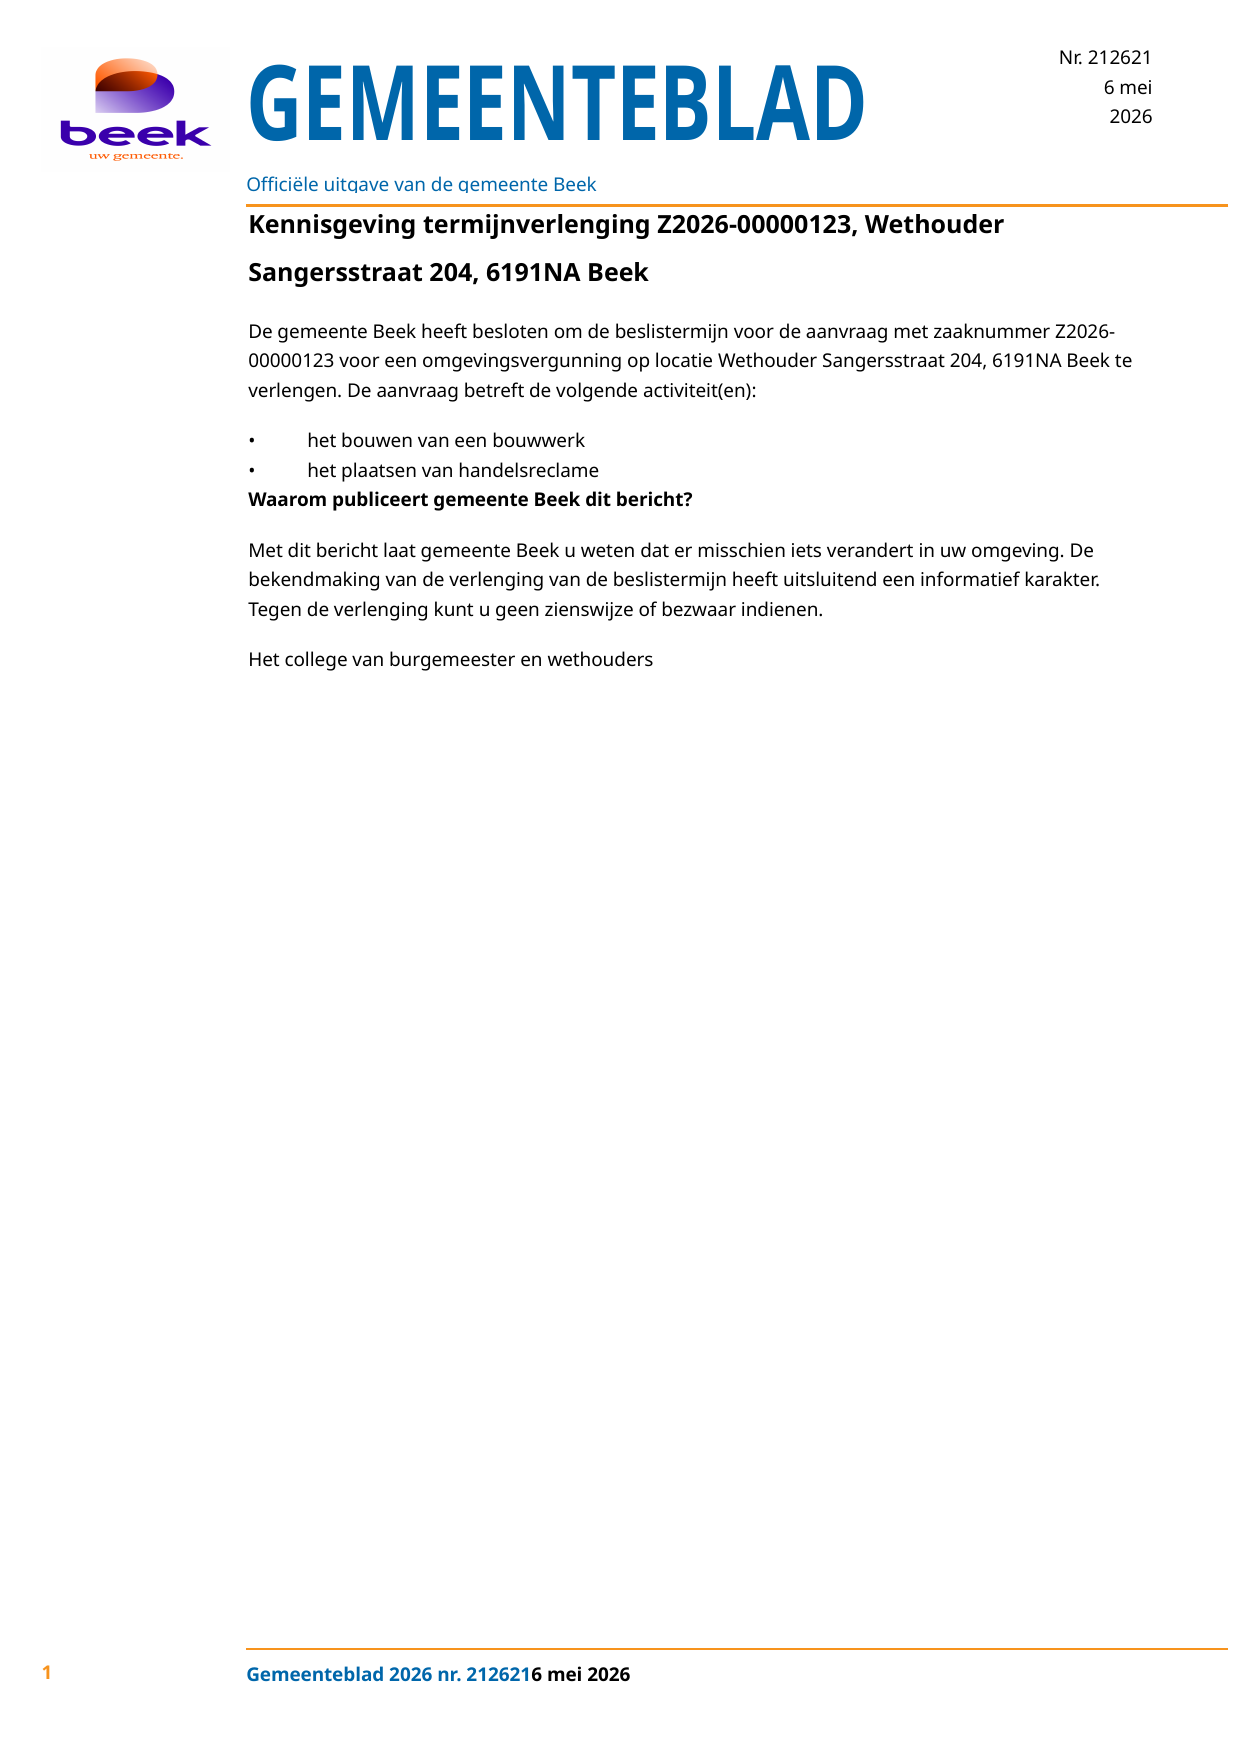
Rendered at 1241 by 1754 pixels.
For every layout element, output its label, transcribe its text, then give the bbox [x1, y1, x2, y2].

text De gemeente Beek heeft besloten om de beslistermijn voor de aanvraag met zaaknummer Z2026-00000123 voor een omgevingsvergunning op locatie Wethouder Sangersstraat 204, 6191NA Beek te verlengen. De aanvraag betreft de volgende activiteit(en): [248, 318, 1152, 403]
text Met dit bericht laat gemeente Beek u weten dat er misschien iets verandert in uw omgeving. De bekendmaking van de verlenging van de beslistermijn heeft uitsluitend een informatief karakter. Tegen de verlenging kunt u geen zienswijze of bezwaar indienen. [248, 537, 1152, 622]
text Het college van burgemeester en wethouders [248, 647, 1152, 672]
text Waarom publiceert gemeente Beek dit bericht? [248, 487, 1152, 512]
picture [41, 47, 231, 172]
list het bouwen van een bouwwerk [248, 427, 1152, 453]
list het plaatsen van handelsreclame [248, 457, 1152, 483]
text Kennisgeving termijnverlenging Z2026-00000123, Wethouder Sangersstraat 204, 6191NA Beek [248, 207, 1152, 288]
